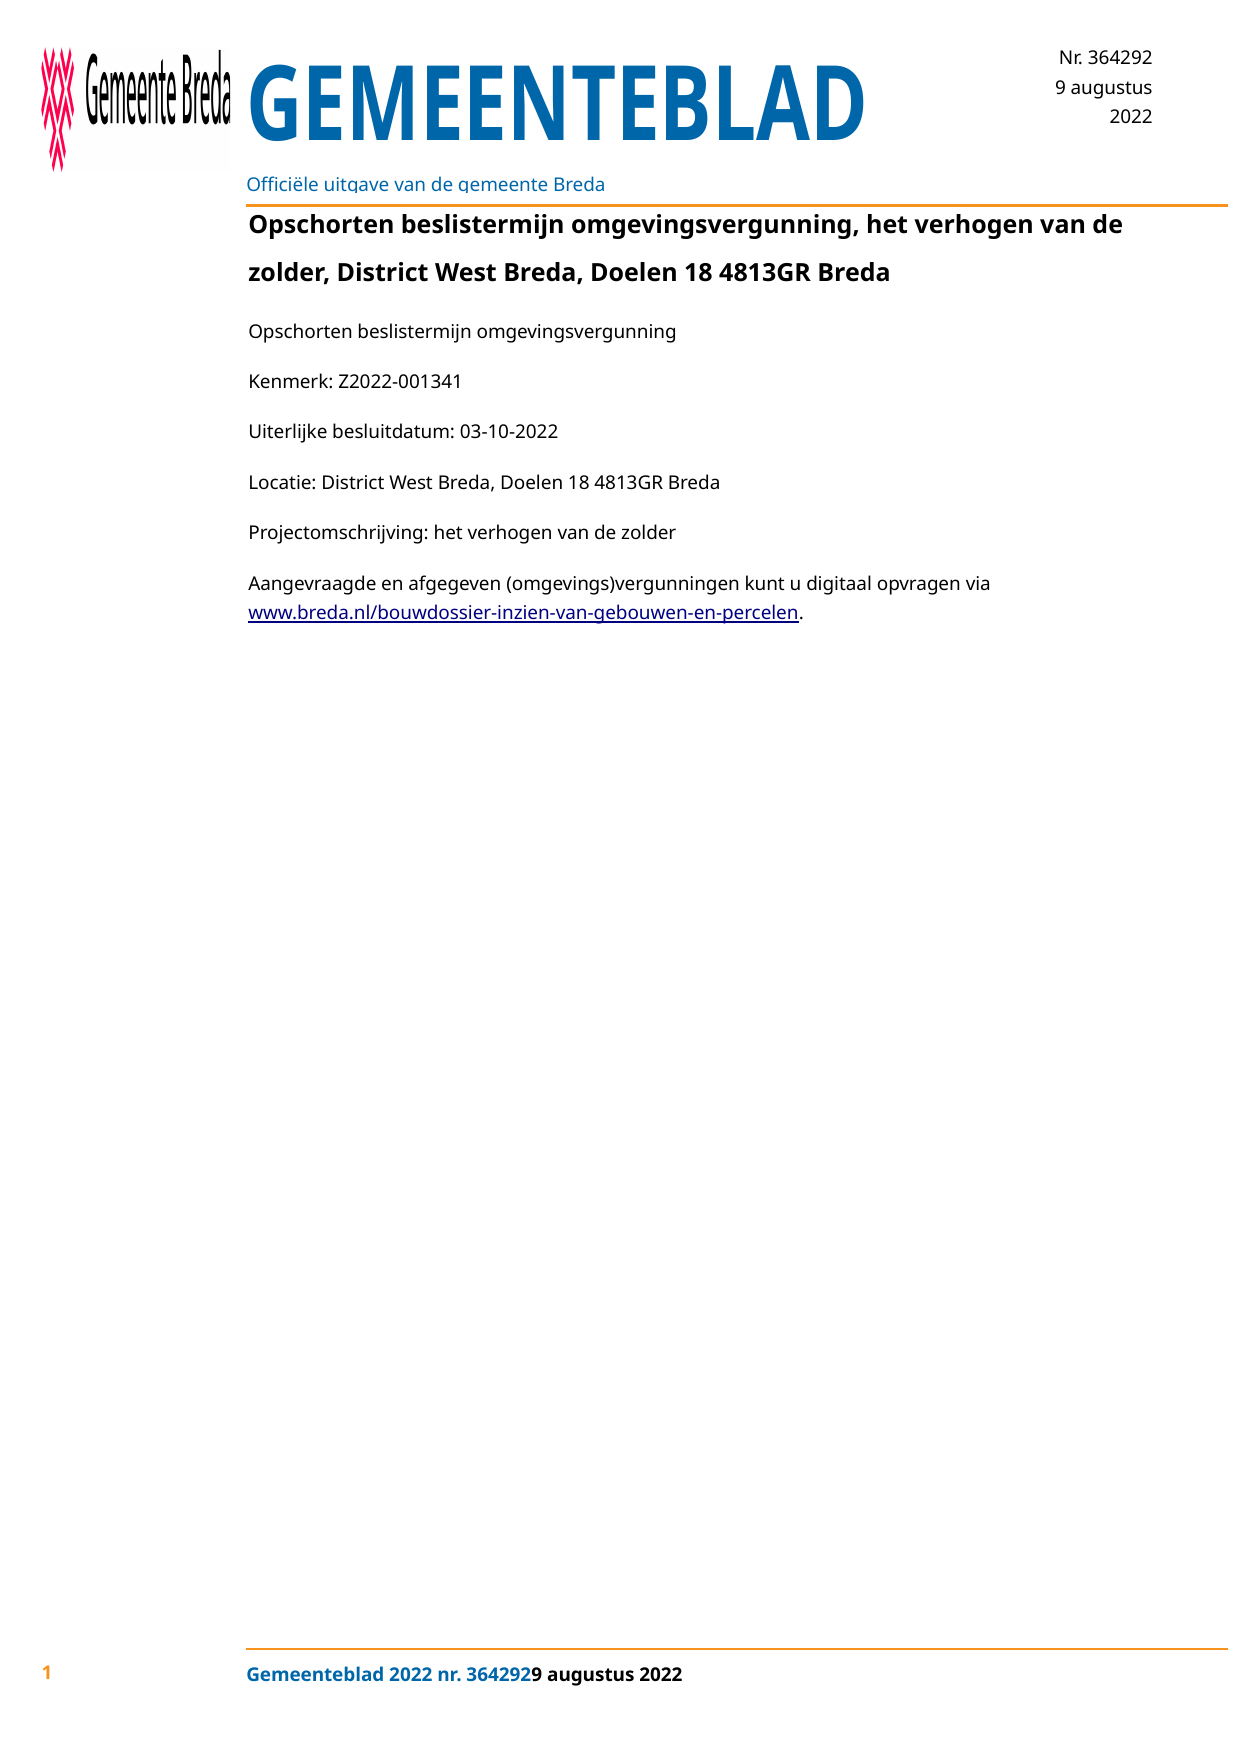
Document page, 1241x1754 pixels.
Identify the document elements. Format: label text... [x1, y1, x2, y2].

text Uiterlijke besluitdatum: 03-10-2022 [248, 419, 1152, 444]
text Aangevraagde en afgegeven (omgevings)vergunningen kunt u digitaal opvragen via www.breda.nl/bouwdossier-inzien-van-gebouwen-en-percelen. [248, 570, 1152, 625]
text Projectomschrijving: het verhogen van de zolder [248, 519, 1152, 545]
text Kenmerk: Z2022-001341 [248, 368, 1152, 394]
picture [41, 47, 231, 172]
text Opschorten beslistermijn omgevingsvergunning [248, 318, 1152, 344]
text Locatie: District West Breda, Doelen 18 4813GR Breda [248, 469, 1152, 495]
text Opschorten beslistermijn omgevingsvergunning, het verhogen van de zolder, District West Breda, Doelen 18 4813GR Breda [248, 207, 1152, 288]
